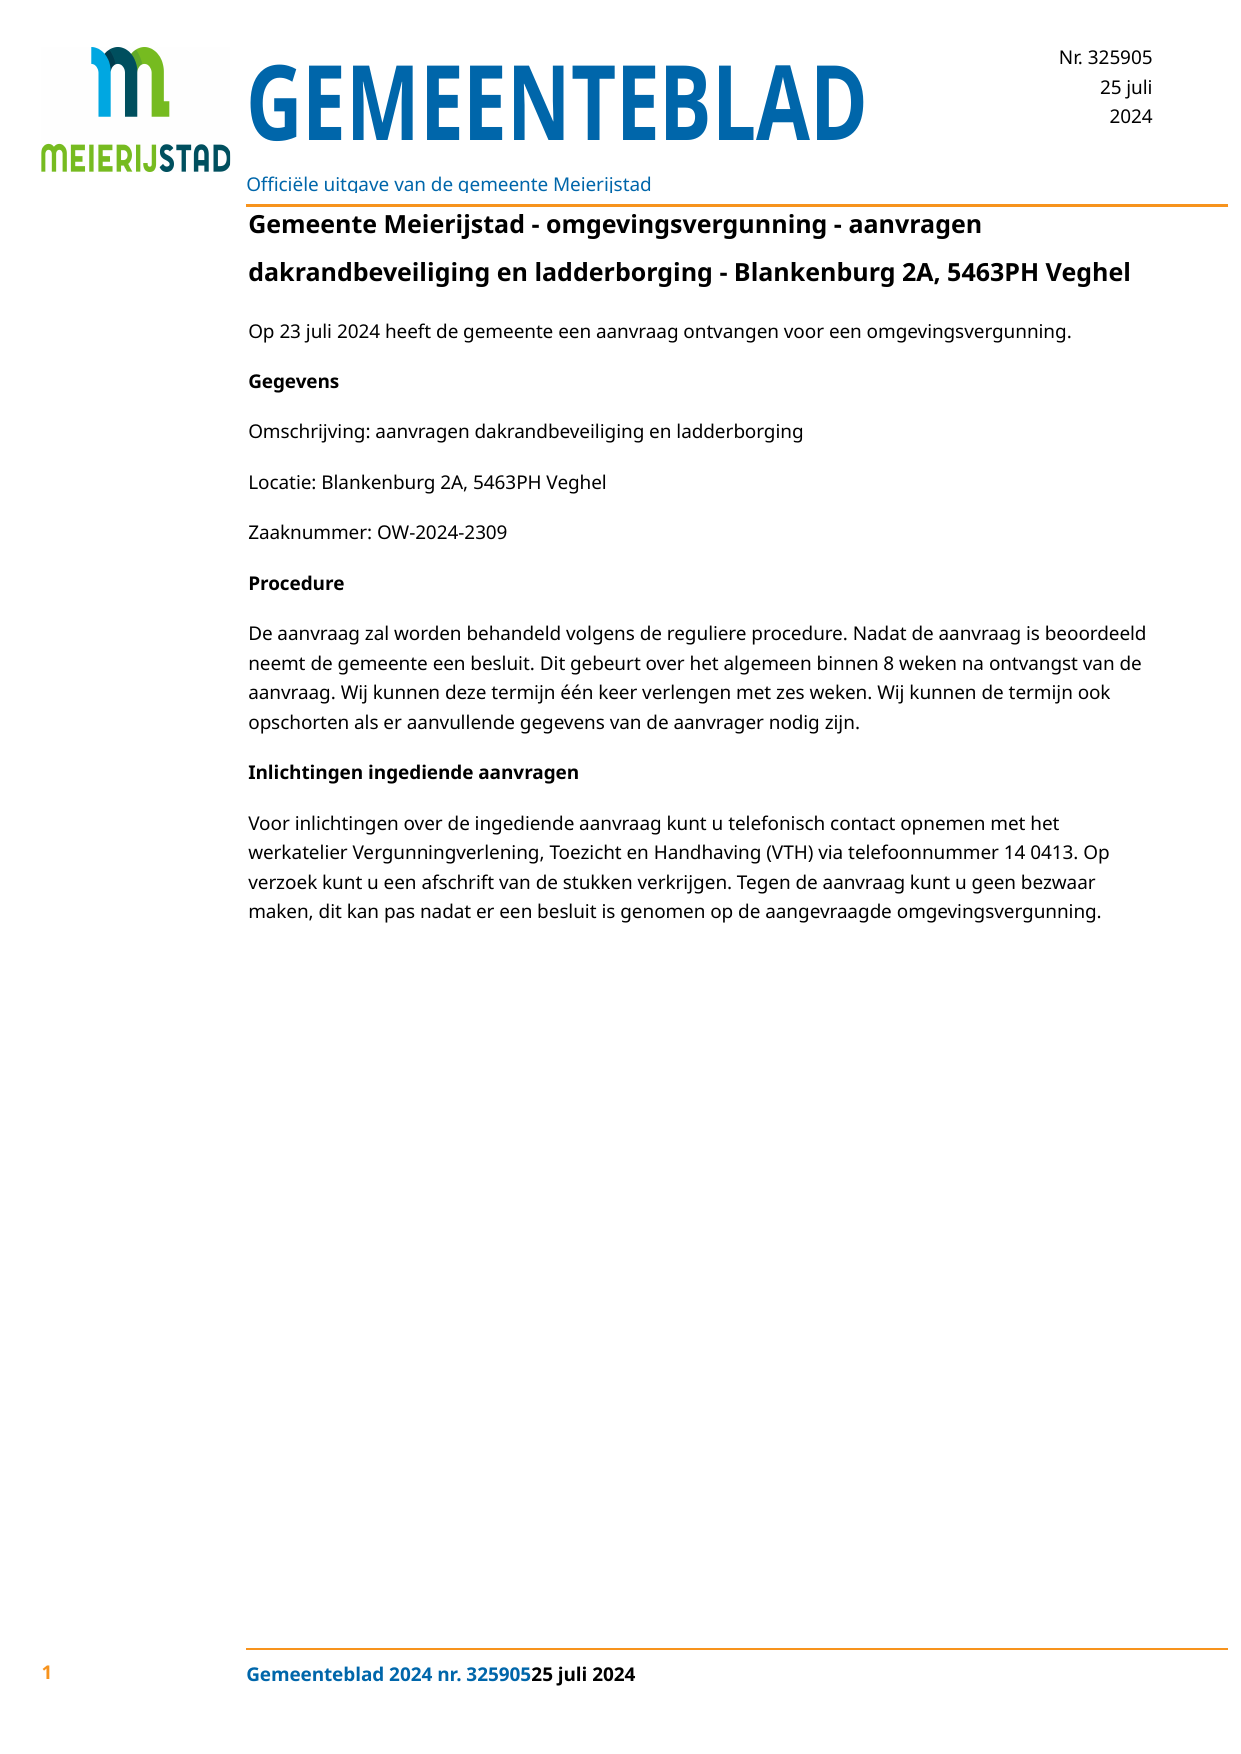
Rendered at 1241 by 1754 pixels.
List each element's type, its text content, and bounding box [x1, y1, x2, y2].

text Locatie: Blankenburg 2A, 5463PH Veghel [248, 469, 1152, 495]
text Omschrijving: aanvragen dakrandbeveiliging en ladderborging [248, 419, 1152, 444]
text Op 23 juli 2024 heeft de gemeente een aanvraag ontvangen voor een omgevingsvergunning. [248, 318, 1152, 344]
text Inlichtingen ingediende aanvragen [248, 759, 1152, 785]
picture [41, 47, 231, 172]
text Zaaknummer: OW-2024-2309 [248, 519, 1152, 545]
text Gemeente Meierijstad - omgevingsvergunning - aanvragen dakrandbeveiliging en ladderborging - Blankenburg 2A, 5463PH Veghel [248, 207, 1152, 288]
text Voor inlichtingen over de ingediende aanvraag kunt u telefonisch contact opnemen met het werkatelier Vergunningverlening, Toezicht en Handhaving (VTH) via telefoonnummer 14 0413. Op verzoek kunt u een afschrift van de stukken verkrijgen. Tegen de aanvraag kunt u geen bezwaar maken, dit kan pas nadat er een besluit is genomen op de aangevraagde omgevingsvergunning. [248, 810, 1152, 924]
text De aanvraag zal worden behandeld volgens de reguliere procedure. Nadat de aanvraag is beoordeeld neemt de gemeente een besluit. Dit gebeurt over het algemeen binnen 8 weken na ontvangst van de aanvraag. Wij kunnen deze termijn één keer verlengen met zes weken. Wij kunnen de termijn ook opschorten als er aanvullende gegevens van de aanvrager nodig zijn. [248, 620, 1152, 735]
text Gegevens [248, 368, 1152, 394]
text Procedure [248, 570, 1152, 596]
